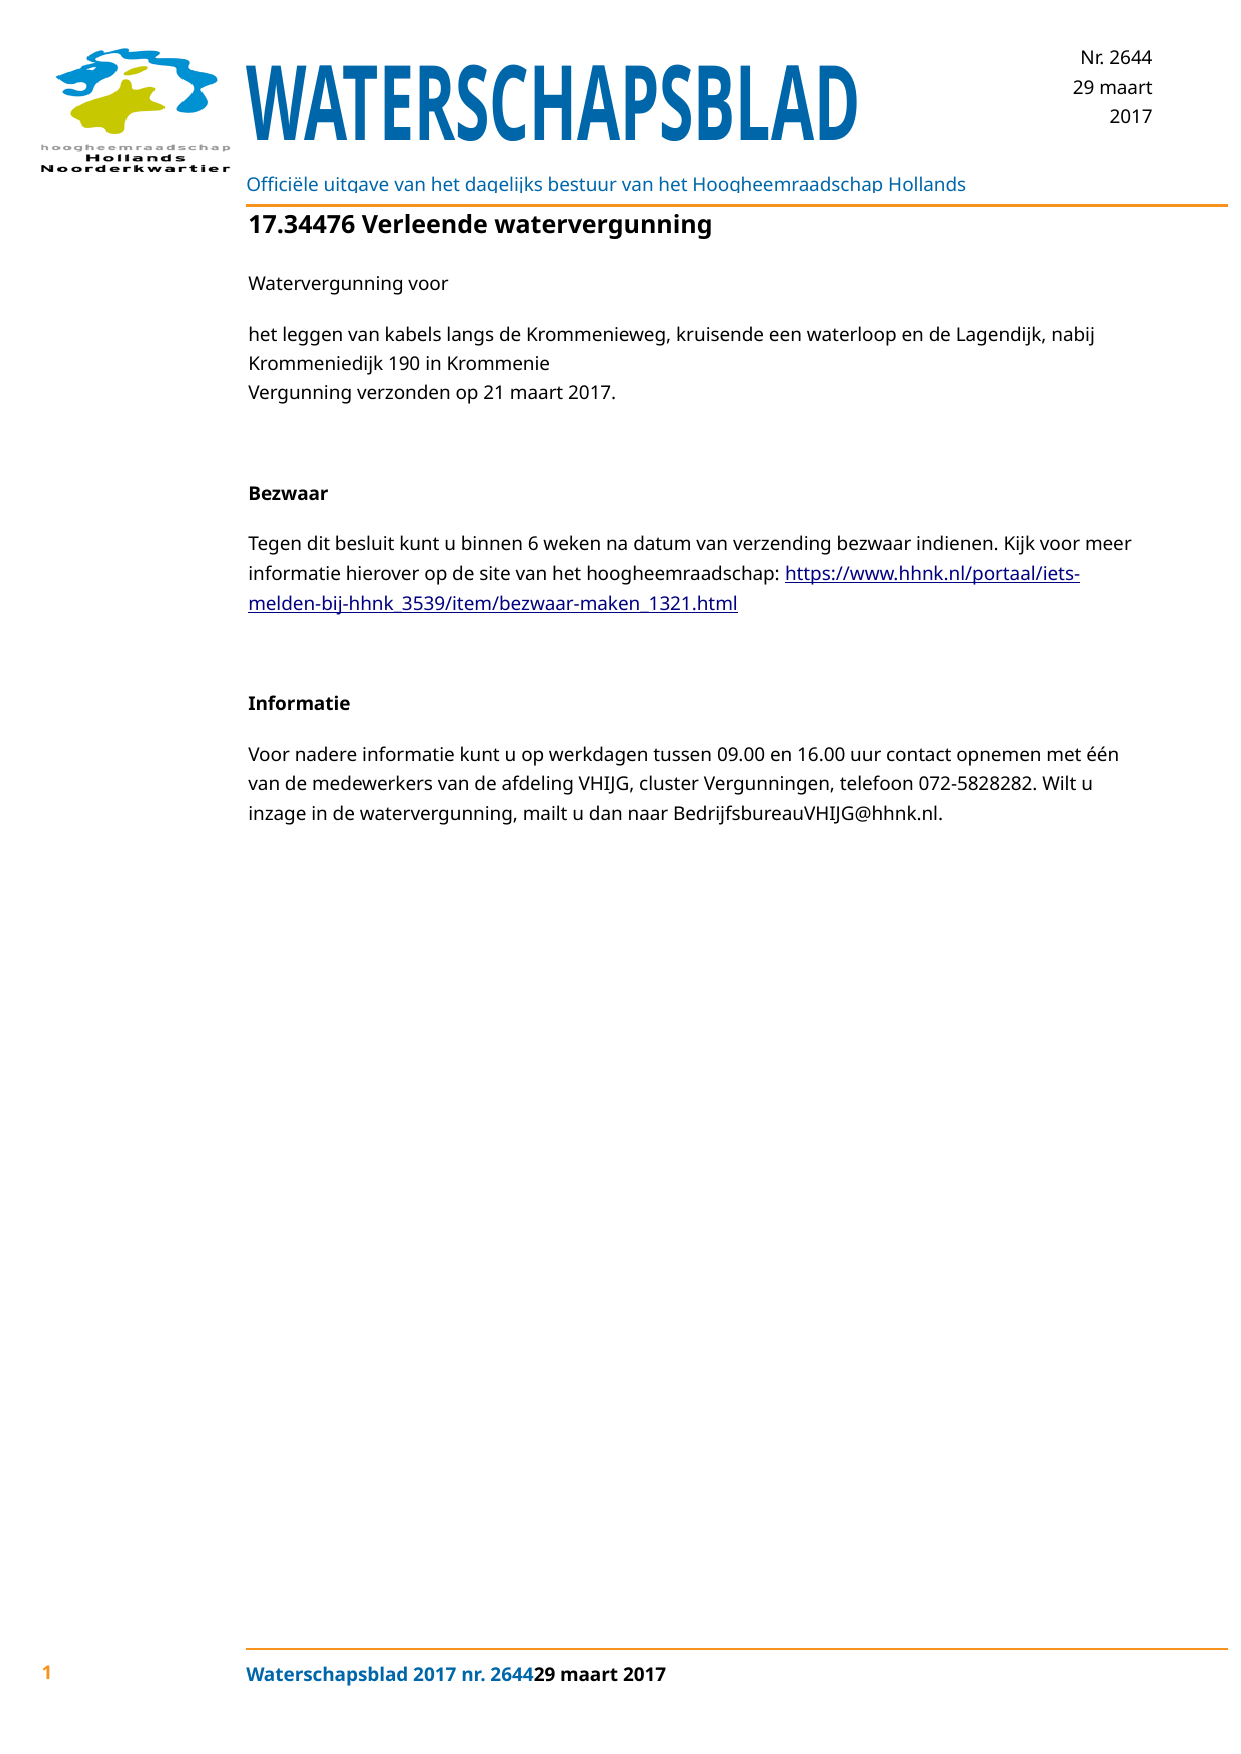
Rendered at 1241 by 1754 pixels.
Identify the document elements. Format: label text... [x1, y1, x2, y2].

text 17.34476 Verleende watervergunning [248, 207, 1152, 241]
text Bezwaar [248, 480, 1152, 506]
picture [41, 47, 231, 172]
text Tegen dit besluit kunt u binnen 6 weken na datum van verzending bezwaar indienen. Kijk voor meer informatie hierover op de site van het hoogheemraadschap: https://www.hhnk.nl/portaal/iets-melden-bij-hhnk_3539/item/bezwaar-maken_1321.html [248, 531, 1152, 616]
table_header het leggen van kabels langs de Krommenieweg, kruisende een waterloop en de Lagendijk, nabij Krommeniedijk 190 in Krommenie [248, 321, 1152, 376]
text Watervergunning voor [248, 270, 1152, 296]
text Vergunning verzonden op 21 maart 2017. [248, 379, 1152, 405]
text Informatie [248, 691, 1152, 716]
text Voor nadere informatie kunt u op werkdagen tussen 09.00 en 16.00 uur contact opnemen met één van de medewerkers van de afdeling VHIJG, cluster Vergunningen, telefoon 072-5828282. Wilt u inzage in de watervergunning, mailt u dan naar BedrijfsbureauVHIJG@hhnk.nl. [248, 741, 1152, 826]
